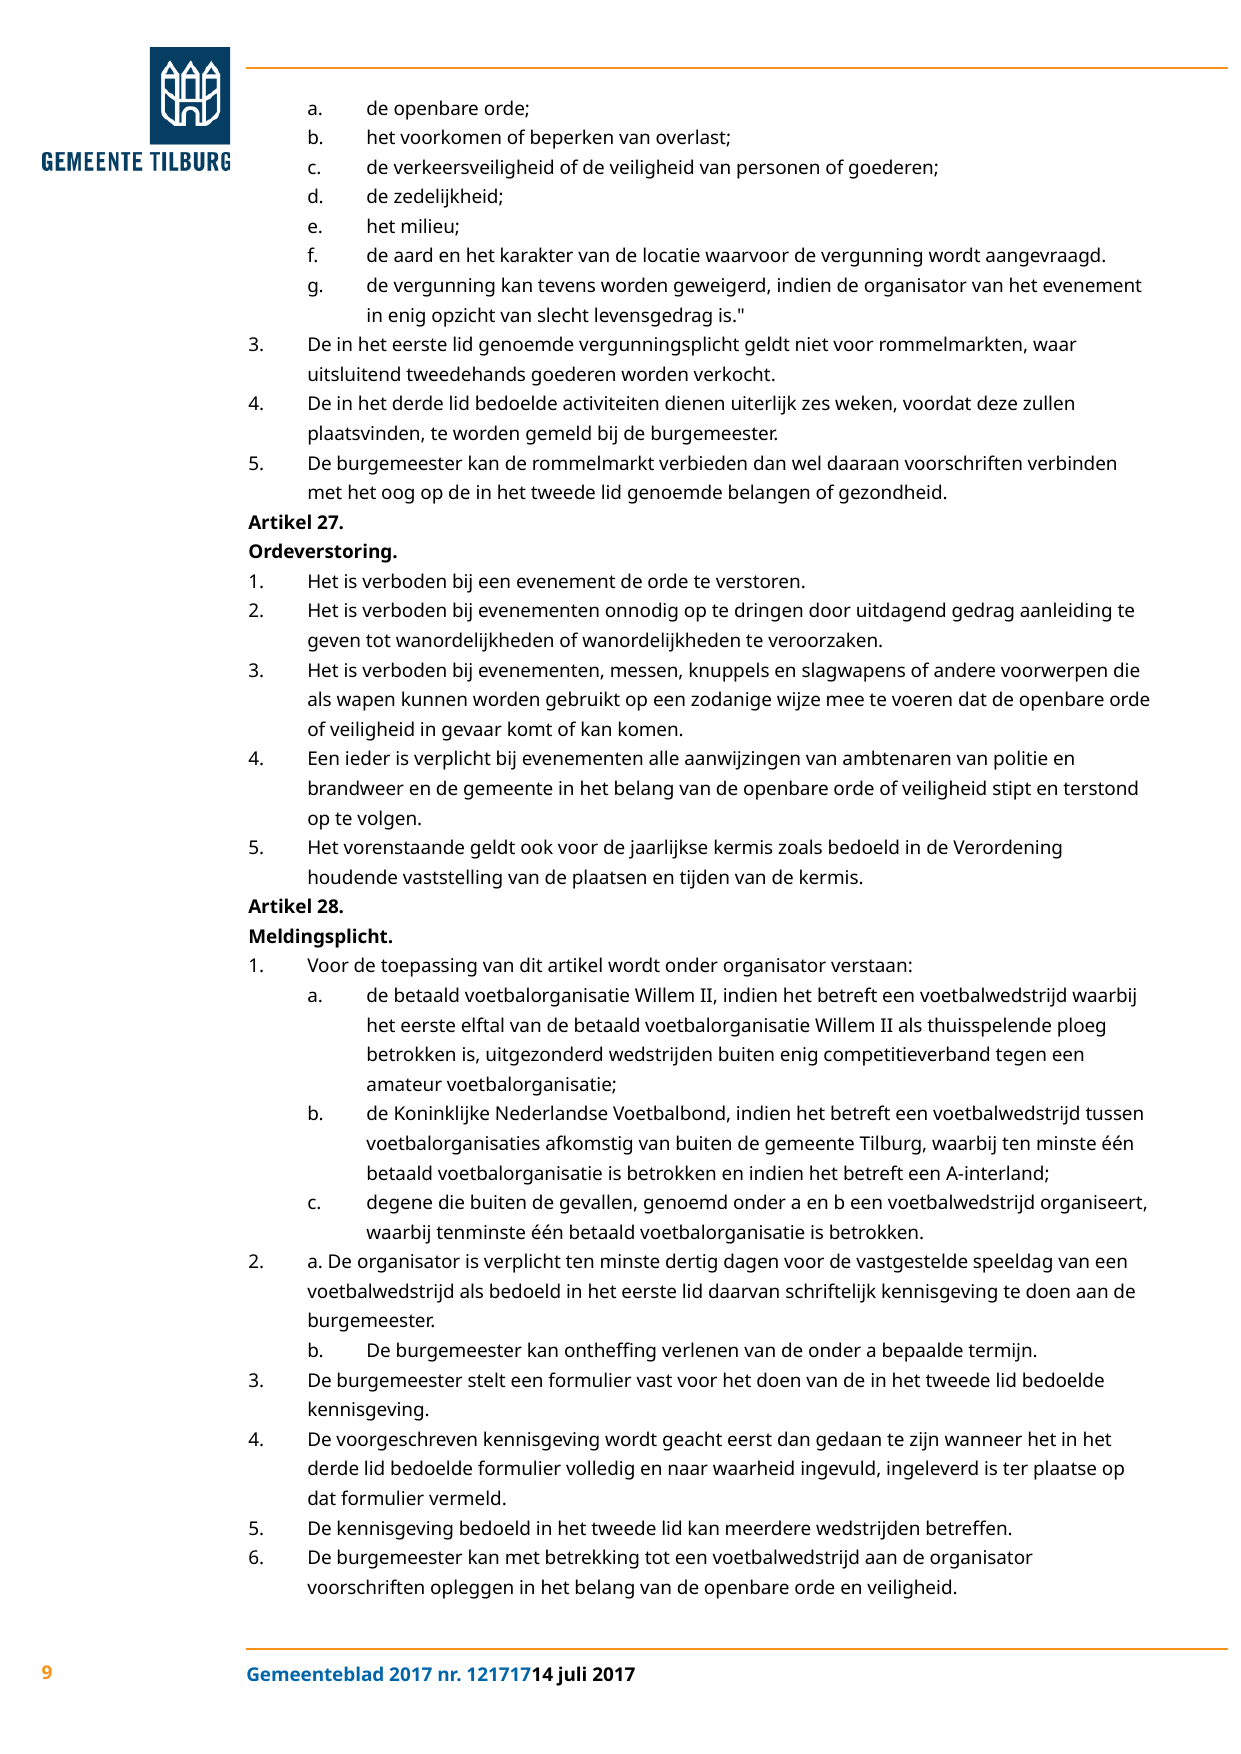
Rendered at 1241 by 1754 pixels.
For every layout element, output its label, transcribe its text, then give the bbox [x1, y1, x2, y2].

list De voorgeschreven kennisgeving wordt geacht eerst dan gedaan te zijn wanneer het in het derde lid bedoelde formulier volledig en naar waarheid ingevuld, ingeleverd is ter plaatse op dat formulier vermeld. [248, 1426, 1152, 1511]
list Het vorenstaande geldt ook voor de jaarlijkse kermis zoals bedoeld in de Verordening houdende vaststelling van de plaatsen en tijden van de kermis. [248, 834, 1152, 890]
list de openbare orde; [307, 95, 1152, 121]
list De burgemeester stelt een formulier vast voor het doen van de in het tweede lid bedoelde kennisgeving. [248, 1367, 1152, 1422]
list De burgemeester kan de rommelmarkt verbieden dan wel daaraan voorschriften verbinden met het oog op de in het tweede lid genoemde belangen of gezondheid. [248, 450, 1152, 505]
text Meldingsplicht. [248, 923, 1152, 949]
list a. De organisator is verplicht ten minste dertig dagen voor de vastgestelde speeldag van een voetbalwedstrijd als bedoeld in het eerste lid daarvan schriftelijk kennisgeving te doen aan de burgemeester. [248, 1248, 1152, 1333]
list De burgemeester kan met betrekking tot een voetbalwedstrijd aan de organisator voorschriften opleggen in het belang van de openbare orde en veiligheid. [248, 1544, 1152, 1600]
picture [41, 47, 231, 172]
text Ordeverstoring. [248, 538, 1152, 564]
list Het is verboden bij evenementen, messen, knuppels en slagwapens of andere voorwerpen die als wapen kunnen worden gebruikt op een zodanige wijze mee te voeren dat de openbare orde of veiligheid in gevaar komt of kan komen. [248, 657, 1152, 742]
list degene die buiten de gevallen, genoemd onder a en b een voetbalwedstrijd organiseert, waarbij tenminste één betaald voetbalorganisatie is betrokken. [307, 1189, 1152, 1245]
list De burgemeester kan ontheffing verlenen van de onder a bepaalde termijn. [307, 1337, 1152, 1363]
list de verkeersveiligheid of de veiligheid van personen of goederen; [307, 154, 1152, 180]
list Het is verboden bij een evenement de orde te verstoren. [248, 568, 1152, 594]
list het voorkomen of beperken van overlast; [307, 124, 1152, 150]
list het milieu; [307, 213, 1152, 239]
list Het is verboden bij evenementen onnodig op te dringen door uitdagend gedrag aanleiding te geven tot wanordelijkheden of wanordelijkheden te veroorzaken. [248, 598, 1152, 653]
list de aard en het karakter van de locatie waarvoor de vergunning wordt aangevraagd. [307, 243, 1152, 268]
list Voor de toepassing van dit artikel wordt onder organisator verstaan: [248, 953, 1152, 978]
list de betaald voetbalorganisatie Willem II, indien het betreft een voetbalwedstrijd waarbij het eerste elftal van de betaald voetbalorganisatie Willem II als thuisspelende ploeg betrokken is, uitgezonderd wedstrijden buiten enig competitieverband tegen een amateur voetbalorganisatie; [307, 982, 1152, 1097]
list De in het eerste lid genoemde vergunningsplicht geldt niet voor rommelmarkten, waar uitsluitend tweedehands goederen worden verkocht. [248, 331, 1152, 387]
list de Koninklijke Nederlandse Voetbalbond, indien het betreft een voetbalwedstrijd tussen voetbalorganisaties afkomstig van buiten de gemeente Tilburg, waarbij ten minste één betaald voetbalorganisatie is betrokken en indien het betreft een A-interland; [307, 1101, 1152, 1186]
list De kennisgeving bedoeld in het tweede lid kan meerdere wedstrijden betreffen. [248, 1515, 1152, 1541]
list De in het derde lid bedoelde activiteiten dienen uiterlijk zes weken, voordat deze zullen plaatsvinden, te worden gemeld bij de burgemeester. [248, 391, 1152, 446]
text Artikel 28. [248, 893, 1152, 919]
text Artikel 27. [248, 509, 1152, 535]
list de zedelijkheid; [307, 183, 1152, 209]
list Een ieder is verplicht bij evenementen alle aanwijzingen van ambtenaren van politie en brandweer en de gemeente in het belang van de openbare orde of veiligheid stipt en terstond op te volgen. [248, 746, 1152, 831]
list de vergunning kan tevens worden geweigerd, indien de organisator van het evenement in enig opzicht van slecht levensgedrag is." [307, 272, 1152, 328]
